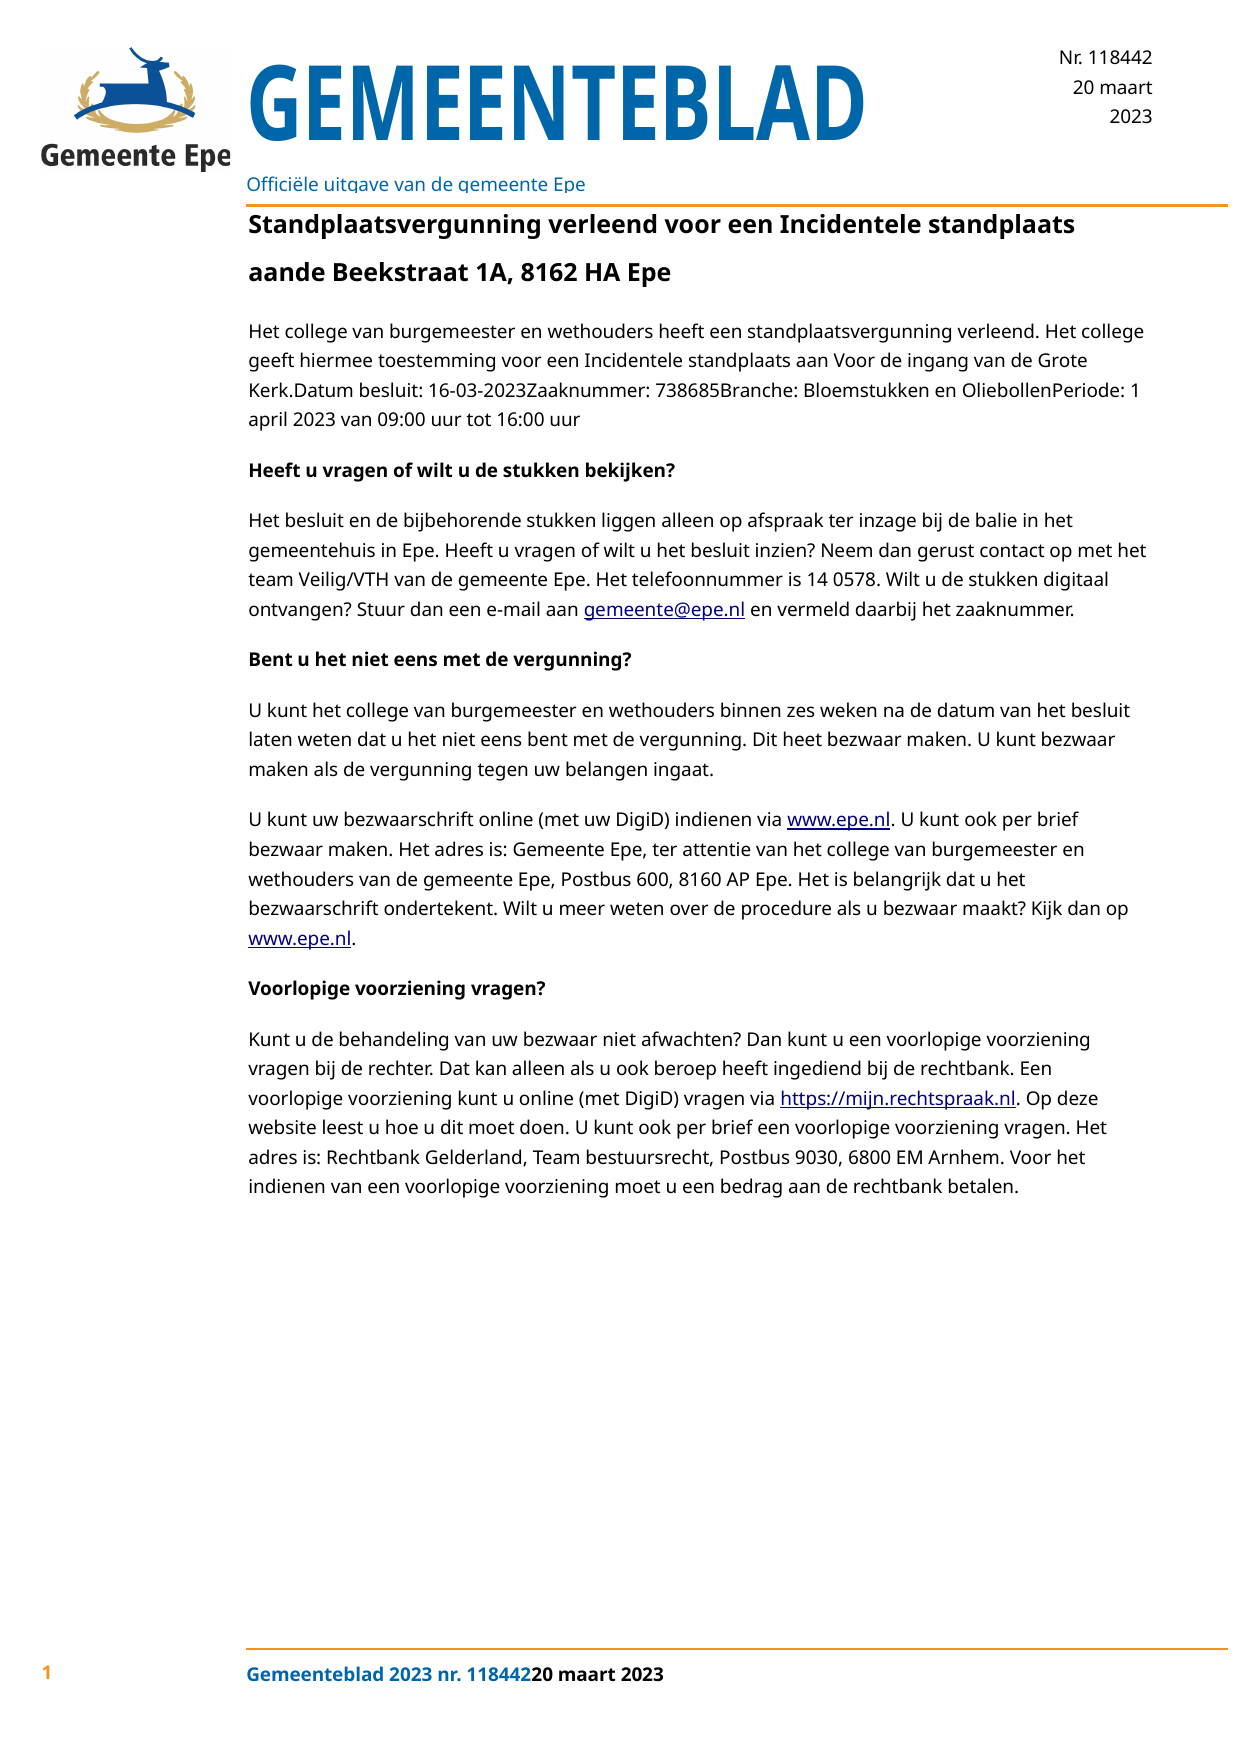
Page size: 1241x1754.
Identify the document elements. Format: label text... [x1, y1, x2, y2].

text Kunt u de behandeling van uw bezwaar niet afwachten? Dan kunt u een voorlopige voorziening vragen bij de rechter. Dat kan alleen als u ook beroep heeft ingediend bij de rechtbank. Een voorlopige voorziening kunt u online (met DigiD) vragen via https://mijn.rechtspraak.nl. Op deze website leest u hoe u dit moet doen. U kunt ook per brief een voorlopige voorziening vragen. Het adres is: Rechtbank Gelderland, Team bestuursrecht, Postbus 9030, 6800 EM Arnhem. Voor het indienen van een voorlopige voorziening moet u een bedrag aan de rechtbank betalen. [248, 1026, 1152, 1199]
text Voorlopige voorziening vragen? [248, 975, 1152, 1001]
text Het besluit en de bijbehorende stukken liggen alleen op afspraak ter inzage bij de balie in het gemeentehuis in Epe. Heeft u vragen of wilt u het besluit inzien? Neem dan gerust contact op met het team Veilig/VTH van de gemeente Epe. Het telefoonnummer is 14 0578. Wilt u de stukken digitaal ontvangen? Stuur dan een e-mail aan gemeente@epe.nl en vermeld daarbij het zaaknummer. [248, 507, 1152, 622]
text Heeft u vragen of wilt u de stukken bekijken? [248, 457, 1152, 483]
text Standplaatsvergunning verleend voor een Incidentele standplaats aande Beekstraat 1A, 8162 HA Epe [248, 207, 1152, 288]
text Bent u het niet eens met de vergunning? [248, 647, 1152, 672]
text U kunt uw bezwaarschrift online (met uw DigiD) indienen via www.epe.nl. U kunt ook per brief bezwaar maken. Het adres is: Gemeente Epe, ter attentie van het college van burgemeester en wethouders van de gemeente Epe, Postbus 600, 8160 AP Epe. Het is belangrijk dat u het bezwaarschrift ondertekent. Wilt u meer weten over de procedure als u bezwaar maakt? Kijk dan op www.epe.nl. [248, 807, 1152, 951]
text Het college van burgemeester en wethouders heeft een standplaatsvergunning verleend. Het college geeft hiermee toestemming voor een Incidentele standplaats aan Voor de ingang van de Grote Kerk.Datum besluit: 16-03-2023Zaaknummer: 738685Branche: Bloemstukken en OliebollenPeriode: 1 april 2023 van 09:00 uur tot 16:00 uur [248, 318, 1152, 432]
text U kunt het college van burgemeester en wethouders binnen zes weken na de datum van het besluit laten weten dat u het niet eens bent met de vergunning. Dit heet bezwaar maken. U kunt bezwaar maken als de vergunning tegen uw belangen ingaat. [248, 697, 1152, 782]
picture [41, 47, 231, 172]
